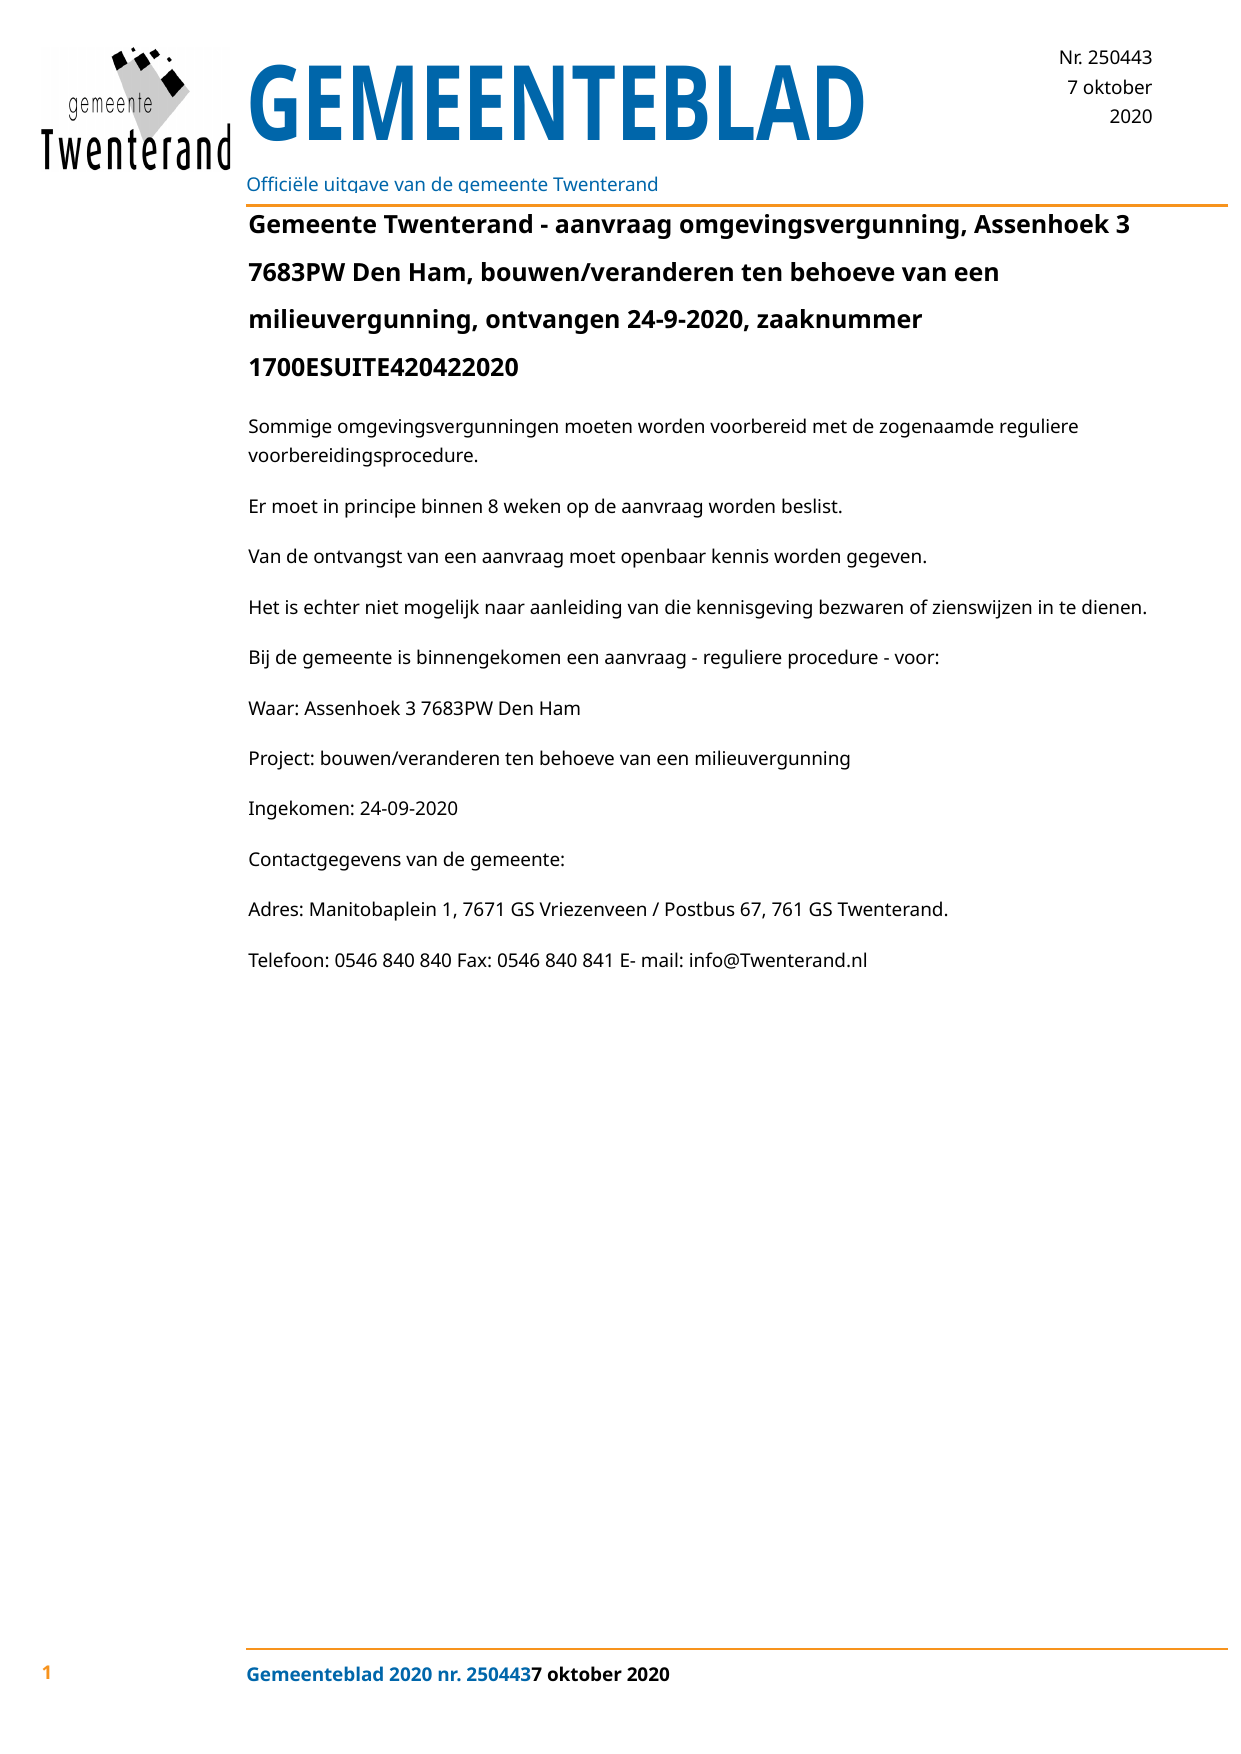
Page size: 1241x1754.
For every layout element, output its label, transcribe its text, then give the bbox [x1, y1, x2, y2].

picture [41, 47, 231, 172]
text Het is echter niet mogelijk naar aanleiding van die kennisgeving bezwaren of zienswijzen in te dienen. [248, 594, 1152, 620]
text Bij de gemeente is binnengekomen een aanvraag - reguliere procedure - voor: [248, 644, 1152, 670]
text Adres: Manitobaplein 1, 7671 GS Vriezenveen / Postbus 67, 761 GS Twenterand. [248, 896, 1152, 922]
text Contactgegevens van de gemeente: [248, 846, 1152, 872]
text Van de ontvangst van een aanvraag moet openbaar kennis worden gegeven. [248, 543, 1152, 569]
text Gemeente Twenterand - aanvraag omgevingsvergunning, Assenhoek 3 7683PW Den Ham, bouwen/veranderen ten behoeve van een milieuvergunning, ontvangen 24-9-2020, zaaknummer 1700ESUITE420422020 [248, 207, 1152, 384]
text Er moet in principe binnen 8 weken op de aanvraag worden beslist. [248, 493, 1152, 519]
text Project: bouwen/veranderen ten behoeve van een milieuvergunning [248, 745, 1152, 771]
text Waar: Assenhoek 3 7683PW Den Ham [248, 695, 1152, 721]
text Telefoon: 0546 840 840 Fax: 0546 840 841 E- mail: info@Twenterand.nl [248, 947, 1152, 973]
text Sommige omgevingsvergunningen moeten worden voorbereid met de zogenaamde reguliere voorbereidingsprocedure. [248, 413, 1152, 468]
text Ingekomen: 24-09-2020 [248, 796, 1152, 821]
